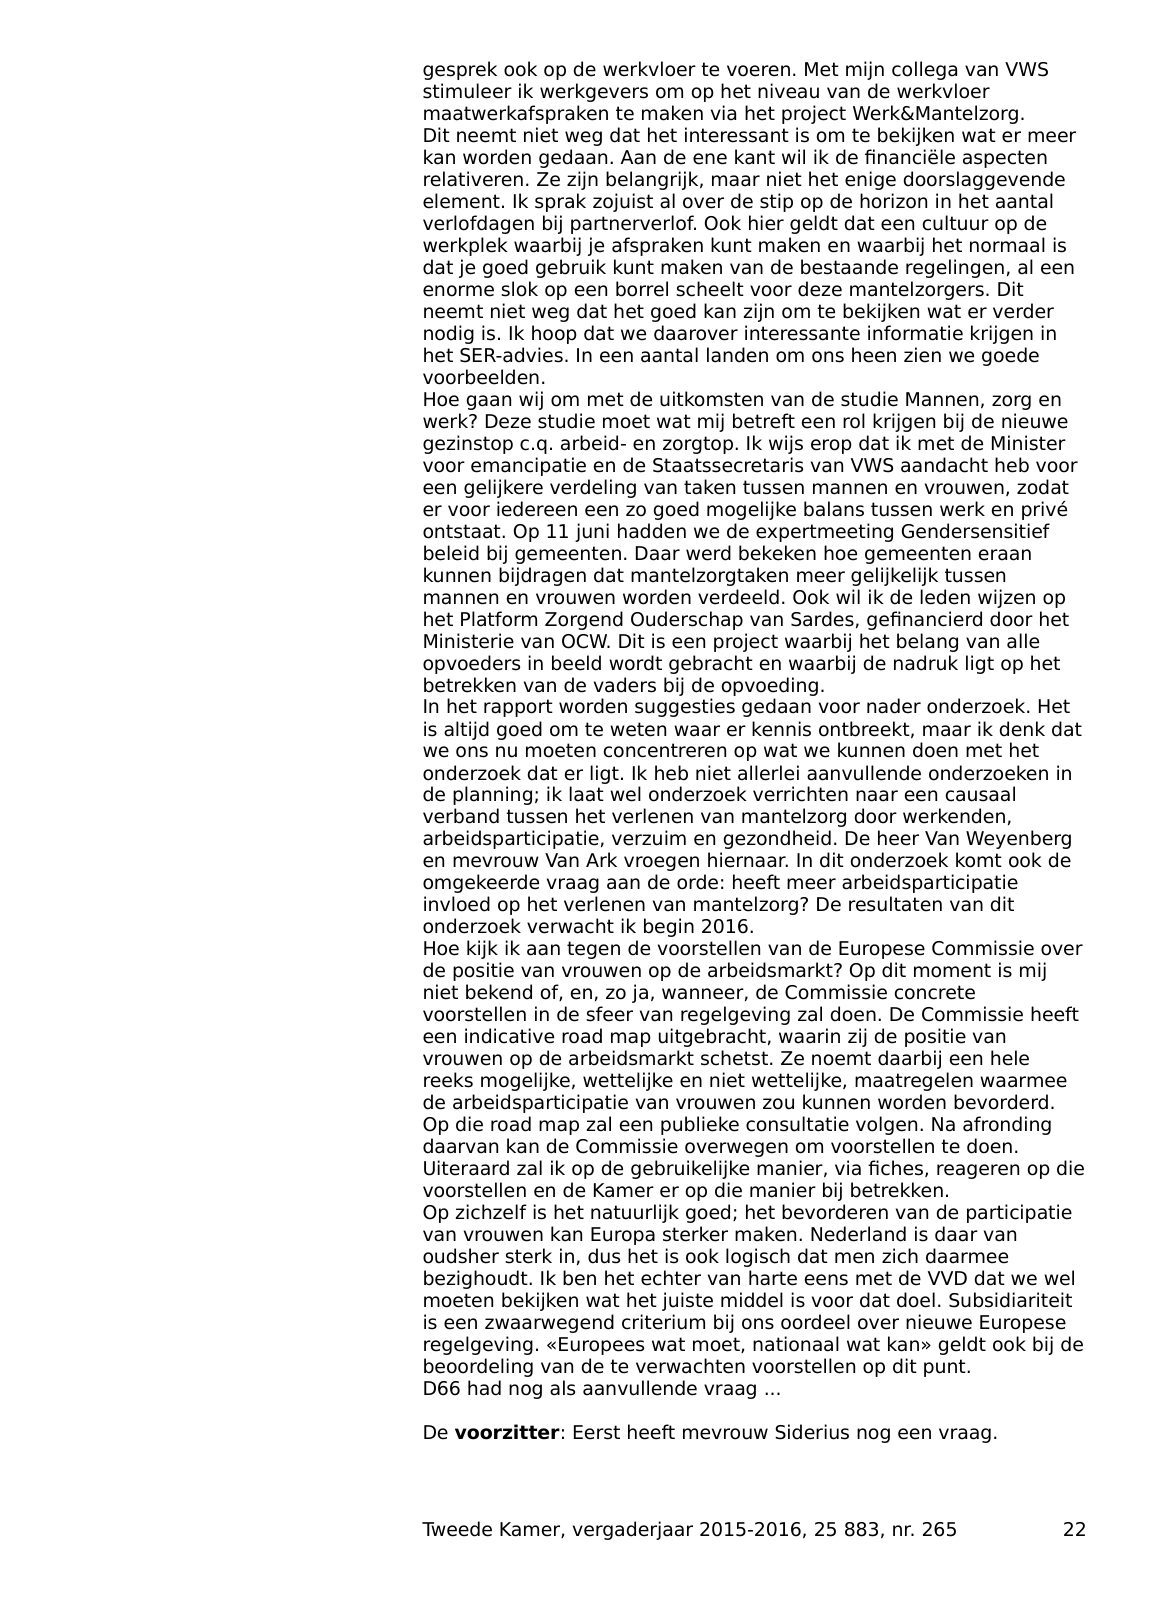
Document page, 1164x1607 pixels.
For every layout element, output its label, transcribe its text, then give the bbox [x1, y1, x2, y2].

text De voorzitter: Eerst heeft mevrouw Siderius nog een vraag. [422, 1422, 1087, 1444]
text gesprek ook op de werkvloer te voeren. Met mijn collega van VWS stimuleer ik werkgevers om op het niveau van de werkvloer maatwerkafspraken te maken via het project Werk&Mantelzorg. [422, 59, 1087, 125]
text Op zichzelf is het natuurlijk goed; het bevorderen van de participatie van vrouwen kan Europa sterker maken. Nederland is daar van oudsher sterk in, dus het is ook logisch dat men zich daarmee bezighoudt. Ik ben het echter van harte eens met de VVD dat we wel moeten bekijken wat het juiste middel is voor dat doel. Subsidiariteit is een zwaarwegend criterium bij ons oordeel over nieuwe Europese regelgeving. «Europees wat moet, nationaal wat kan» geldt ook bij de beoordeling van de te verwachten voorstellen op dit punt. [422, 1202, 1087, 1378]
text In het rapport worden suggesties gedaan voor nader onderzoek. Het is altijd goed om te weten waar er kennis ontbreekt, maar ik denk dat we ons nu moeten concentreren op wat we kunnen doen met het onderzoek dat er ligt. Ik heb niet allerlei aanvullende onderzoeken in de planning; ik laat wel onderzoek verrichten naar een causaal verband tussen het verlenen van mantelzorg door werkenden, arbeidsparticipatie, verzuim en gezondheid. De heer Van Weyenberg en mevrouw Van Ark vroegen hiernaar. In dit onderzoek komt ook de omgekeerde vraag aan de orde: heeft meer arbeidsparticipatie invloed op het verlenen van mantelzorg? De resultaten van dit onderzoek verwacht ik begin 2016. [422, 696, 1087, 938]
text Hoe kijk ik aan tegen de voorstellen van de Europese Commissie over de positie van vrouwen op de arbeidsmarkt? Op dit moment is mij niet bekend of, en, zo ja, wanneer, de Commissie concrete voorstellen in de sfeer van regelgeving zal doen. De Commissie heeft een indicative road map uitgebracht, waarin zij de positie van vrouwen op de arbeidsmarkt schetst. Ze noemt daarbij een hele reeks mogelijke, wettelijke en niet wettelijke, maatregelen waarmee de arbeidsparticipatie van vrouwen zou kunnen worden bevorderd. Op die road map zal een publieke consultatie volgen. Na afronding daarvan kan de Commissie overwegen om voorstellen te doen. Uiteraard zal ik op de gebruikelijke manier, via fiches, reageren op die voorstellen en de Kamer er op die manier bij betrekken. [422, 938, 1087, 1202]
text Hoe gaan wij om met de uitkomsten van de studie Mannen, zorg en werk? Deze studie moet wat mij betreft een rol krijgen bij de nieuwe gezinstop c.q. arbeid- en zorgtop. Ik wijs erop dat ik met de Minister voor emancipatie en de Staatssecretaris van VWS aandacht heb voor een gelijkere verdeling van taken tussen mannen en vrouwen, zodat er voor iedereen een zo goed mogelijke balans tussen werk en privé ontstaat. Op 11 juni hadden we de expertmeeting Gendersensitief beleid bij gemeenten. Daar werd bekeken hoe gemeenten eraan kunnen bijdragen dat mantelzorgtaken meer gelijkelijk tussen mannen en vrouwen worden verdeeld. Ook wil ik de leden wijzen op het Platform Zorgend Ouderschap van Sardes, gefinancierd door het Ministerie van OCW. Dit is een project waarbij het belang van alle opvoeders in beeld wordt gebracht en waarbij de nadruk ligt op het betrekken van de vaders bij de opvoeding. [422, 389, 1087, 696]
text Dit neemt niet weg dat het interessant is om te bekijken wat er meer kan worden gedaan. Aan de ene kant wil ik de financiële aspecten relativeren. Ze zijn belangrijk, maar niet het enige doorslaggevende element. Ik sprak zojuist al over de stip op de horizon in het aantal verlofdagen bij partnerverlof. Ook hier geldt dat een cultuur op de werkplek waarbij je afspraken kunt maken en waarbij het normaal is dat je goed gebruik kunt maken van de bestaande regelingen, al een enorme slok op een borrel scheelt voor deze mantelzorgers. Dit neemt niet weg dat het goed kan zijn om te bekijken wat er verder nodig is. Ik hoop dat we daarover interessante informatie krijgen in het SER-advies. In een aantal landen om ons heen zien we goede voorbeelden. [422, 125, 1087, 389]
text D66 had nog als aanvullende vraag ... [422, 1378, 1087, 1400]
